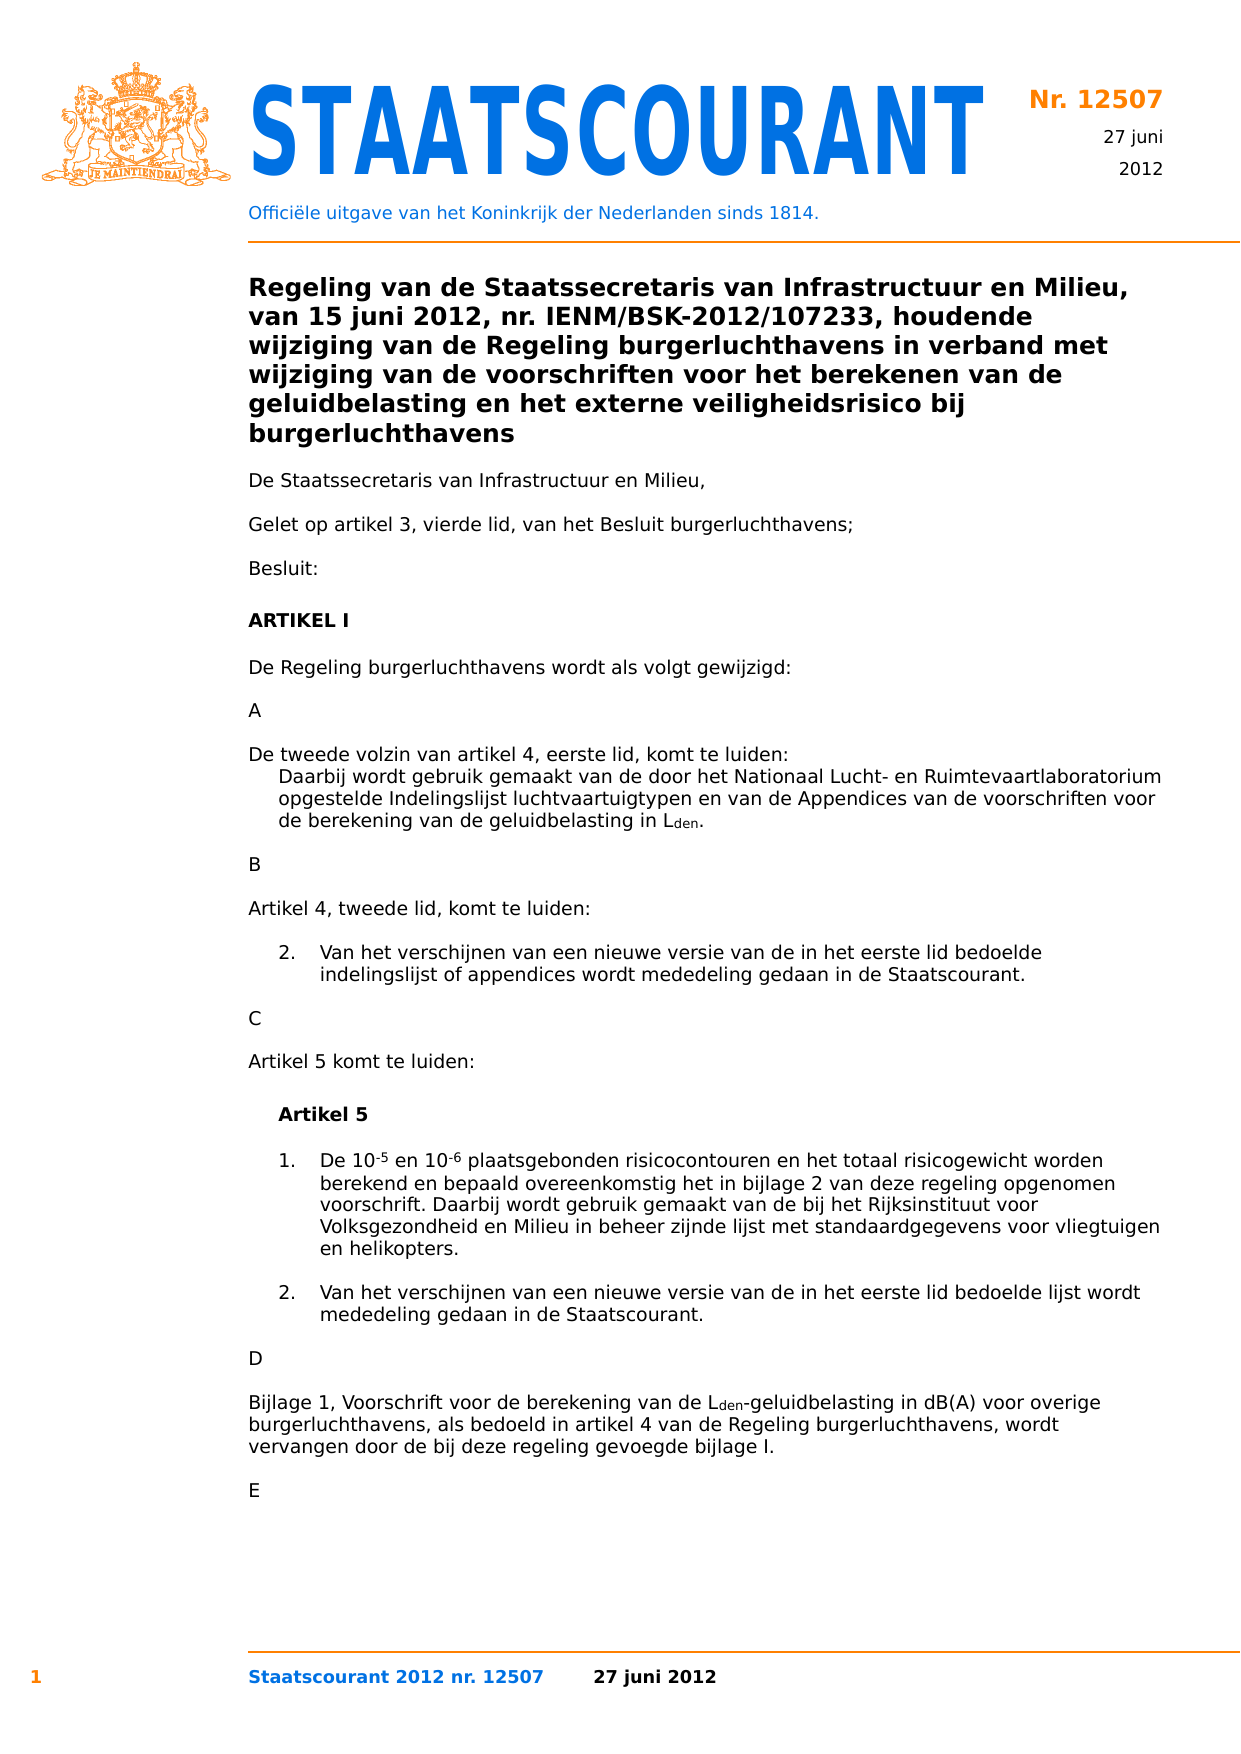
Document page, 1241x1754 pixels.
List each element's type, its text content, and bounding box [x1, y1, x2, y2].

text De Staatssecretaris van Infrastructuur en Milieu, [248, 470, 1163, 492]
text Besluit: [248, 558, 1163, 579]
text 1. De 10-5 en 10-6 plaatsgebonden risicocontouren en het totaal risicogewicht worden berekend en bepaald overeenkomstig het in bijlage 2 van deze regeling opgenomen voorschrift. Daarbij wordt gebruik gemaakt van de bij het Rijksinstituut voor Volksgezondheid en Milieu in beheer zijnde lijst met standaardgegevens voor vliegtuigen en helikopters. [278, 1150, 1163, 1260]
table_cell 27 juni [998, 121, 1240, 153]
text Daarbij wordt gebruik gemaakt van de door het Nationaal Lucht- en Ruimtevaartlaboratorium opgestelde Indelingslijst luchtvaartuigtypen en van de Appendices van de voorschriften voor de berekening van de geluidbelasting in Lden. [278, 766, 1163, 832]
subtitle Regeling van de Staatssecretaris van Infrastructuur en Milieu, van 15 juni 2012, nr. IENM/BSK-2012/107233, houdende wijziging van de Regeling burgerluchthavens in verband met wijziging van de voorschriften voor het berekenen van de geluidbelasting en het externe veiligheidsrisico bij burgerluchthavens [248, 273, 1163, 448]
subtitle ARTIKEL I [248, 609, 1163, 632]
text A [248, 700, 1163, 722]
table_header [25, 62, 248, 241]
text De Regeling burgerluchthavens wordt als volgt gewijzigd: [248, 657, 1163, 678]
table_cell 2012 [998, 153, 1240, 203]
text 2. Van het verschijnen van een nieuwe versie van de in het eerste lid bedoelde lijst wordt mededeling gedaan in de Staatscourant. [278, 1282, 1163, 1326]
text B [248, 854, 1163, 876]
text D [248, 1348, 1163, 1370]
text C [248, 1008, 1163, 1029]
text Artikel 5 komt te luiden: [248, 1051, 1163, 1073]
table_header STAATSCOURANT [248, 62, 998, 203]
text De tweede volzin van artikel 4, eerste lid, komt te luiden: [248, 744, 1163, 766]
text Artikel 4, tweede lid, komt te luiden: [248, 898, 1163, 920]
table_header Nr. 12507 [998, 62, 1240, 121]
picture [41, 62, 231, 186]
text Gelet op artikel 3, vierde lid, van het Besluit burgerluchthavens; [248, 514, 1163, 536]
text E [248, 1480, 1163, 1502]
table_cell Officiële uitgave van het Koninkrijk der Nederlanden sinds 1814. [248, 203, 1240, 241]
text Bijlage 1, Voorschrift voor de berekening van de Lden-geluidbelasting in dB(A) voor overige burgerluchthavens, als bedoeld in artikel 4 van de Regeling burgerluchthavens, wordt vervangen door de bij deze regeling gevoegde bijlage I. [248, 1392, 1163, 1458]
text 2. Van het verschijnen van een nieuwe versie van de in het eerste lid bedoelde indelingslijst of appendices wordt mededeling gedaan in de Staatscourant. [278, 942, 1163, 986]
subtitle Artikel 5 [278, 1103, 1163, 1125]
